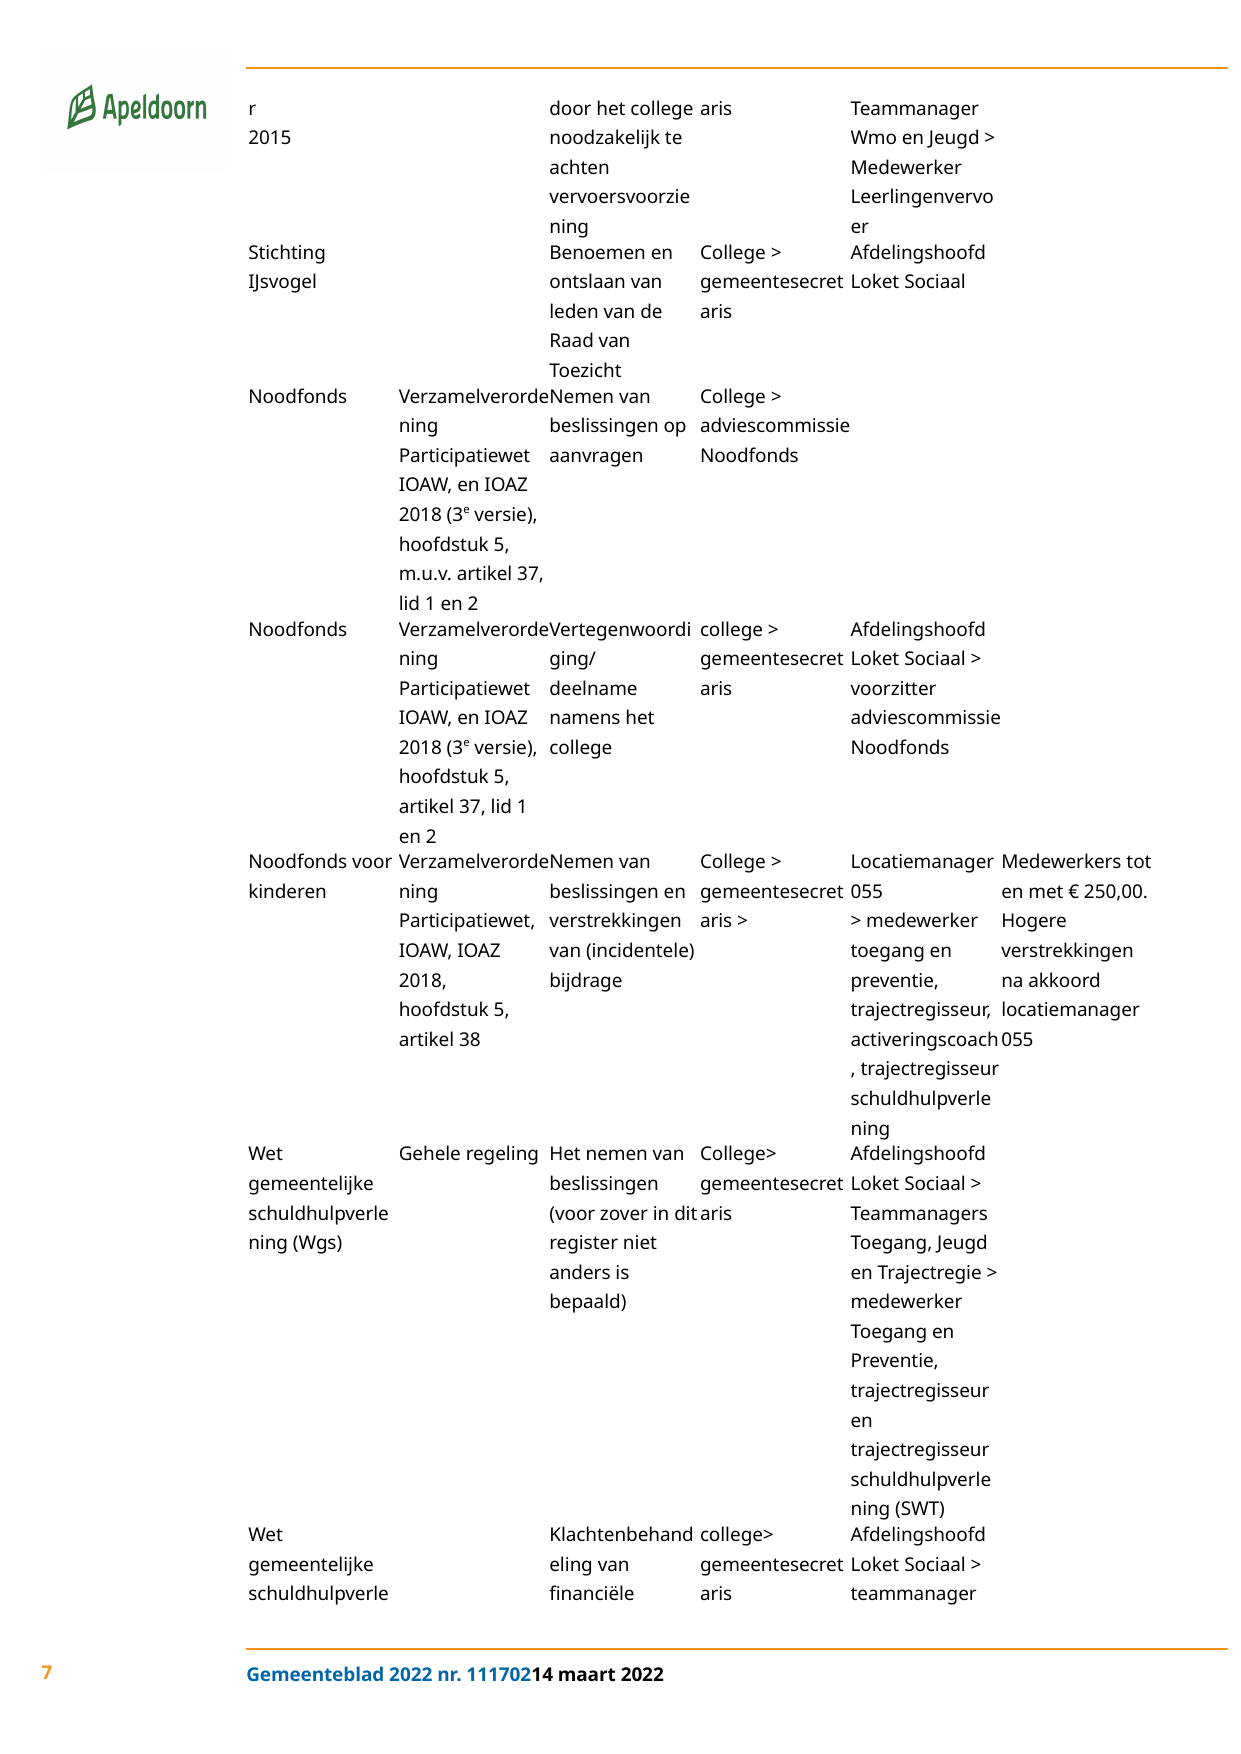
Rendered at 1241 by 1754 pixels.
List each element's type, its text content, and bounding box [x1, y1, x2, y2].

table_cell College > adviescommissie Noodfonds [700, 383, 850, 616]
picture [41, 47, 231, 172]
table_cell aris [700, 95, 850, 239]
table_cell r 2015 [248, 95, 398, 239]
table_cell Verzamelverordening Participatiewet IOAW, en IOAZ 2018 (3e versie), hoofdstuk 5, m.u.v. artikel 37, lid 1 en 2 [399, 383, 549, 616]
table_cell Nemen van beslissingen en verstrekkingen van (incidentele) bijdrage [549, 849, 700, 1141]
table_cell Het nemen van beslissingen (voor zover in dit register niet anders is bepaald) [549, 1141, 700, 1521]
table_cell [1001, 239, 1152, 383]
table_cell [399, 95, 549, 239]
table_cell Wet gemeentelijke schuldhulpverlening (Wgs) [248, 1141, 398, 1521]
table_cell Vertegenwoordiging/ deelname namens het college [549, 616, 700, 848]
table_cell Afdelingshoofd Loket Sociaal > voorzitter adviescommissie Noodfonds [850, 616, 1001, 848]
table_cell [1001, 1141, 1152, 1521]
table_cell [1001, 95, 1152, 239]
table_cell Benoemen en ontslaan van leden van de Raad van Toezicht [549, 239, 700, 383]
table_cell College> gemeentesecretaris [700, 1141, 850, 1521]
table_cell [1001, 1521, 1152, 1606]
table_cell [1001, 383, 1152, 616]
table_cell Nemen van beslissingen op aanvragen [549, 383, 700, 616]
table_cell Noodfonds voor kinderen [248, 849, 398, 1141]
table_cell [399, 239, 549, 383]
table_cell Afdelingshoofd Loket Sociaal > teammanager [850, 1521, 1001, 1606]
table_cell Afdelingshoofd Loket Sociaal [850, 239, 1001, 383]
table_cell Gehele regeling [399, 1141, 549, 1521]
table_cell Verzamelverordening Participatiewet, IOAW, IOAZ 2018, hoofdstuk 5, artikel 38 [399, 849, 549, 1141]
table_cell Verzamelverordening Participatiewet IOAW, en IOAZ 2018 (3e versie), hoofdstuk 5, artikel 37, lid 1 en 2 [399, 616, 549, 848]
table_cell Locatiemanager 055 > medewerker toegang en preventie, trajectregisseur, activeringscoach, trajectregisseur schuldhulpverlening [850, 849, 1001, 1141]
table_cell College > gemeentesecretaris [700, 239, 850, 383]
table_cell Teammanager Wmo en Jeugd > Medewerker Leerlingenvervoer [850, 95, 1001, 239]
table_cell Noodfonds [248, 616, 398, 848]
table_cell college > gemeentesecretaris [700, 616, 850, 848]
table_cell [399, 1521, 549, 1606]
table_cell Stichting IJsvogel [248, 239, 398, 383]
table_cell College > gemeentesecretaris > [700, 849, 850, 1141]
table_cell Afdelingshoofd Loket Sociaal > Teammanagers Toegang, Jeugd en Trajectregie > medewerker Toegang en Preventie, trajectregisseur en trajectregisseur schuldhulpverlening (SWT) [850, 1141, 1001, 1521]
table_cell Medewerkers tot en met € 250,00. Hogere verstrekkingen na akkoord locatiemanager 055 [1001, 849, 1152, 1141]
table_cell [850, 383, 1001, 616]
table_cell Klachtenbehandeling van financiële [549, 1521, 700, 1606]
table_cell college> gemeentesecretaris [700, 1521, 850, 1606]
table_cell Wet gemeentelijke schuldhulpverle [248, 1521, 398, 1606]
table_cell [1001, 616, 1152, 848]
table_cell Noodfonds [248, 383, 398, 616]
table_cell door het college noodzakelijk te achten vervoersvoorziening [549, 95, 700, 239]
